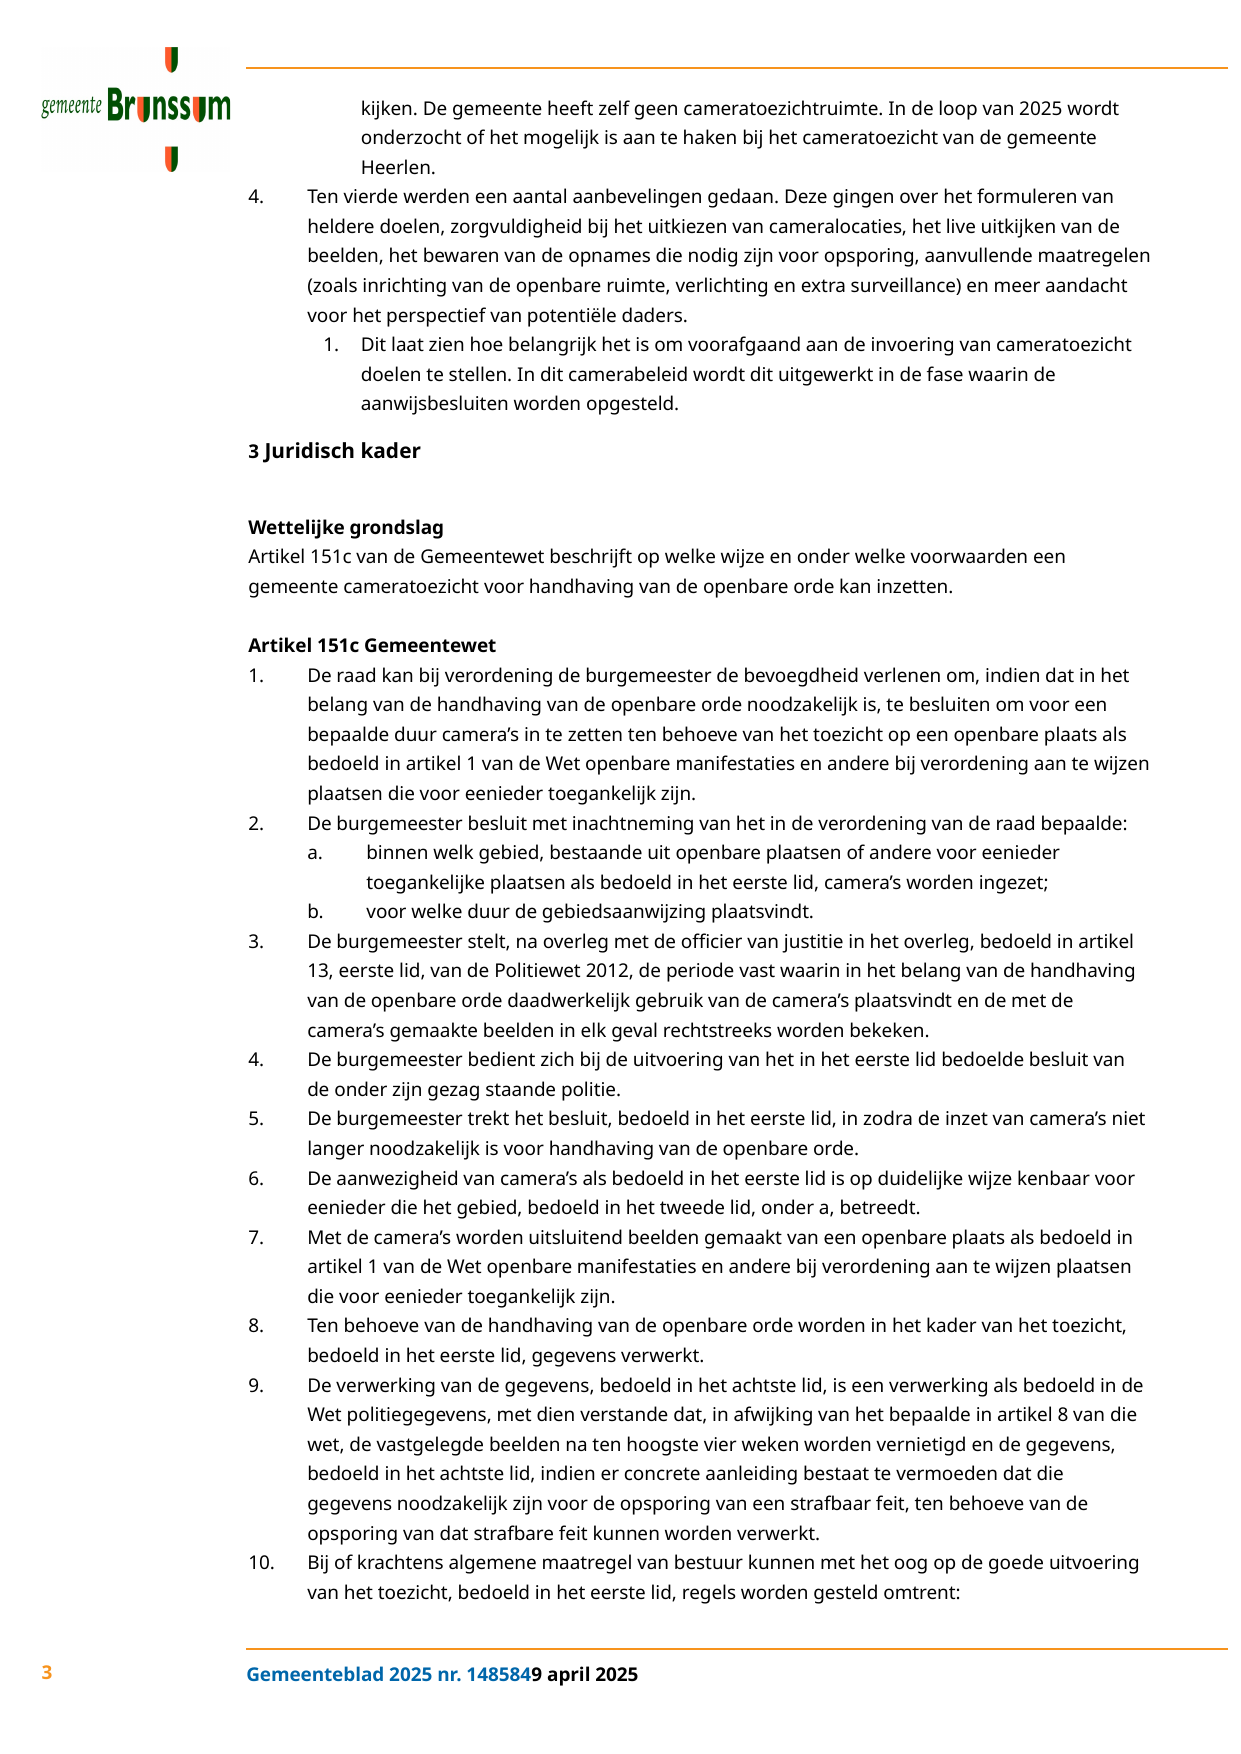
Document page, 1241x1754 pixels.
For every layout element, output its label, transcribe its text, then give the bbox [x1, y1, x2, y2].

list Ten vierde werden een aantal aanbevelingen gedaan. Deze gingen over het formuleren van heldere doelen, zorgvuldigheid bij het uitkiezen van cameralocaties, het live uitkijken van de beelden, het bewaren van de opnames die nodig zijn voor opsporing, aanvullende maatregelen (zoals inrichting van de openbare ruimte, verlichting en extra surveillance) en meer aandacht voor het perspectief van potentiële daders. [248, 183, 1152, 328]
list De burgemeester bedient zich bij de uitvoering van het in het eerste lid bedoelde besluit van de onder zijn gezag staande politie. [248, 1046, 1152, 1102]
picture [41, 47, 231, 172]
list De burgemeester besluit met inachtneming van het in de verordening van de raad bepaalde: [248, 810, 1152, 836]
list Dit laat zien hoe belangrijk het is om voorafgaand aan de invoering van cameratoezicht doelen te stellen. In dit camerabeleid wordt dit uitgewerkt in de fase waarin de aanwijsbesluiten worden opgesteld. [323, 331, 1152, 416]
list De raad kan bij verordening de burgemeester de bevoegdheid verlenen om, indien dat in het belang van de handhaving van de openbare orde noodzakelijk is, te besluiten om voor een bepaalde duur camera’s in te zetten ten behoeve van het toezicht op een openbare plaats als bedoeld in artikel 1 van de Wet openbare manifestaties en andere bij verordening aan te wijzen plaatsen die voor eenieder toegankelijk zijn. [248, 662, 1152, 806]
list Met de camera’s worden uitsluitend beelden gemaakt van een openbare plaats als bedoeld in artikel 1 van de Wet openbare manifestaties en andere bij verordening aan te wijzen plaatsen die voor eenieder toegankelijk zijn. [248, 1224, 1152, 1309]
list binnen welk gebied, bestaande uit openbare plaatsen of andere voor eenieder toegankelijke plaatsen als bedoeld in het eerste lid, camera’s worden ingezet; [307, 839, 1152, 895]
text 3 Juridisch kader [248, 436, 1152, 465]
list Ten behoeve van de handhaving van de openbare orde worden in het kader van het toezicht, bedoeld in het eerste lid, gegevens verwerkt. [248, 1313, 1152, 1368]
list De verwerking van de gegevens, bedoeld in het achtste lid, is een verwerking als bedoeld in de Wet politiegegevens, met dien verstande dat, in afwijking van het bepaalde in artikel 8 van die wet, de vastgelegde beelden na ten hoogste vier weken worden vernietigd en de gegevens, bedoeld in het achtste lid, indien er concrete aanleiding bestaat te vermoeden dat die gegevens noodzakelijk zijn voor de opsporing van een strafbaar feit, ten behoeve van de opsporing van dat strafbare feit kunnen worden verwerkt. [248, 1372, 1152, 1546]
list Bij of krachtens algemene maatregel van bestuur kunnen met het oog op de goede uitvoering van het toezicht, bedoeld in het eerste lid, regels worden gesteld omtrent: [248, 1549, 1152, 1605]
text Artikel 151c Gemeentewet [248, 632, 1152, 658]
list kijken. De gemeente heeft zelf geen cameratoezichtruimte. In de loop van 2025 wordt onderzocht of het mogelijk is aan te haken bij het cameratoezicht van de gemeente Heerlen. [323, 95, 1152, 180]
list De aanwezigheid van camera’s als bedoeld in het eerste lid is op duidelijke wijze kenbaar voor eenieder die het gebied, bedoeld in het tweede lid, onder a, betreedt. [248, 1165, 1152, 1220]
text Artikel 151c van de Gemeentewet beschrijft op welke wijze en onder welke voorwaarden een gemeente cameratoezicht voor handhaving van de openbare orde kan inzetten. [248, 543, 1152, 599]
list De burgemeester trekt het besluit, bedoeld in het eerste lid, in zodra de inzet van camera’s niet langer noodzakelijk is voor handhaving van de openbare orde. [248, 1106, 1152, 1161]
list voor welke duur de gebiedsaanwijzing plaatsvindt. [307, 898, 1152, 924]
text Wettelijke grondslag [248, 514, 1152, 540]
list De burgemeester stelt, na overleg met de officier van justitie in het overleg, bedoeld in artikel 13, eerste lid, van de Politiewet 2012, de periode vast waarin in het belang van de handhaving van de openbare orde daadwerkelijk gebruik van de camera’s plaatsvindt en de met de camera’s gemaakte beelden in elk geval rechtstreeks worden bekeken. [248, 928, 1152, 1043]
